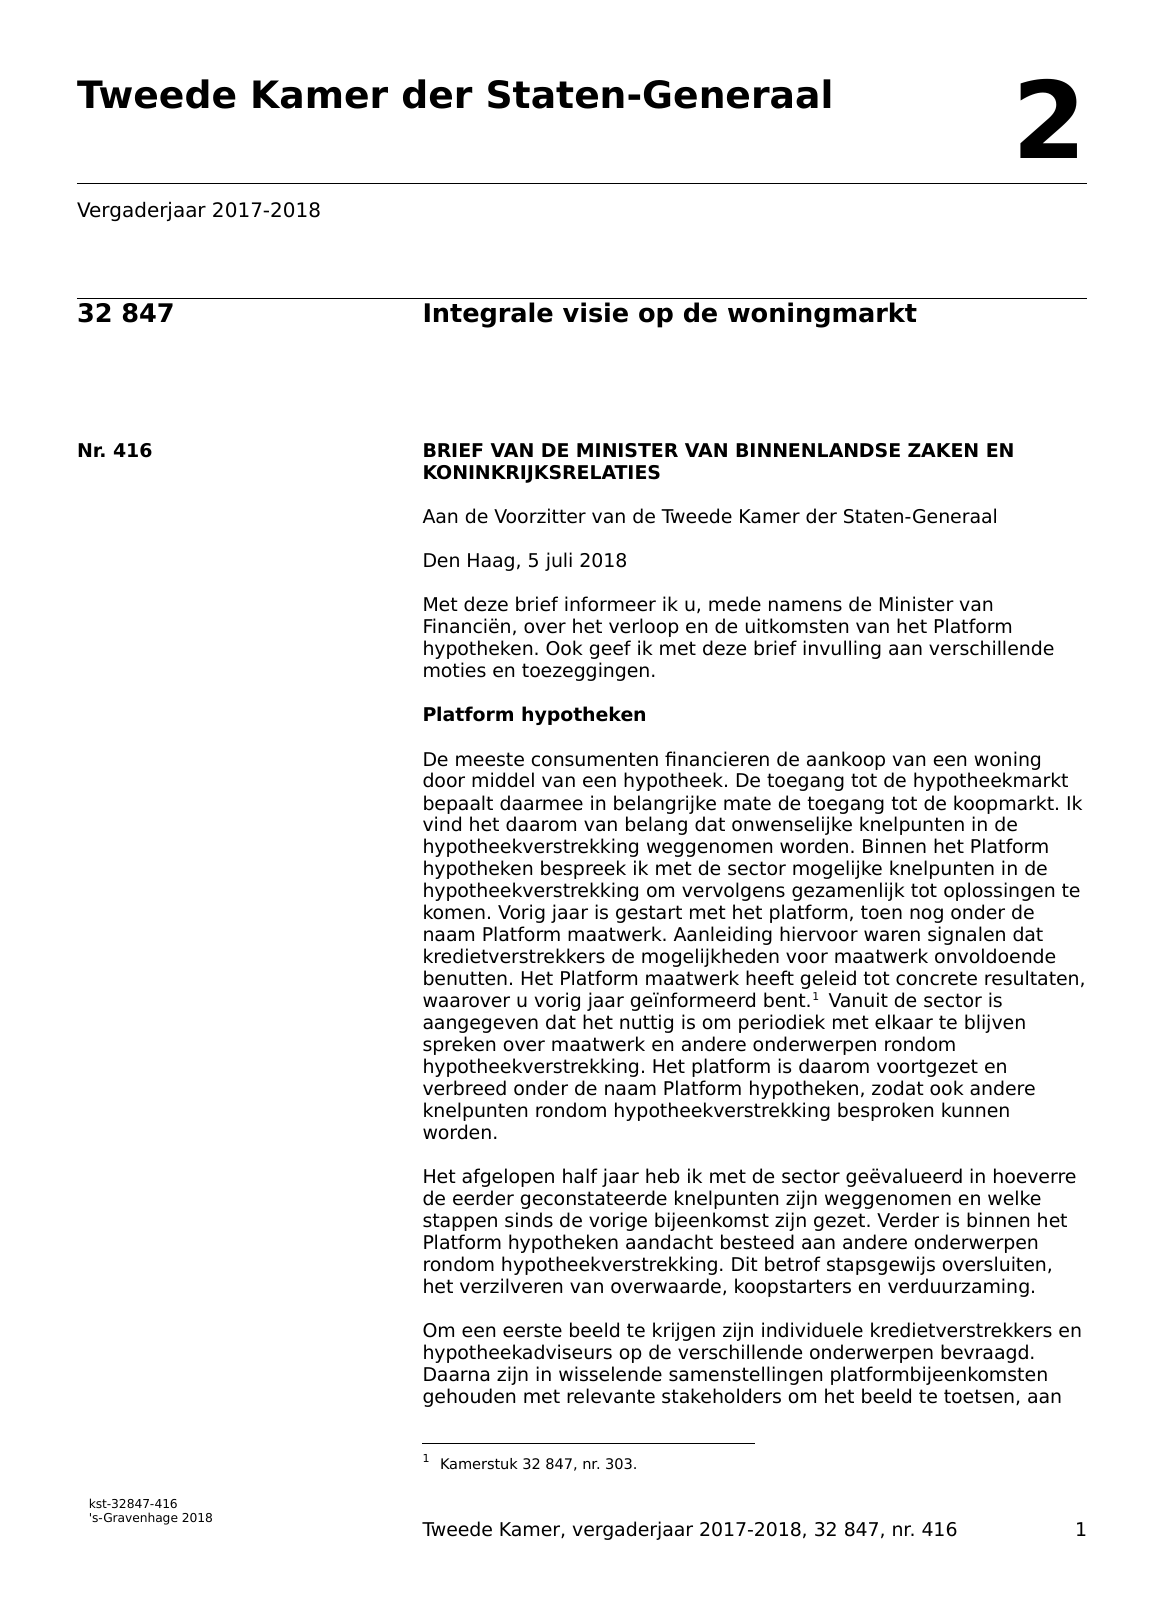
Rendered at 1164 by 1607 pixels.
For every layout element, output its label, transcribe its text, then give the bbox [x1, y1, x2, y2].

text Kamerstuk 32 847, nr. 303. [422, 1452, 1087, 1474]
subtitle Nr. 416 BRIEF VAN DE MINISTER VAN BINNENLANDSE ZAKEN EN KONINKRIJKSRELATIES [77, 440, 1087, 484]
text Met deze brief informeer ik u, mede namens de Minister van Financiën, over het verloop en de uitkomsten van het Platform hypotheken. Ook geef ik met deze brief invulling aan verschillende moties en toezeggingen. [422, 594, 1087, 682]
text Om een eerste beeld te krijgen zijn individuele kredietverstrekkers en hypotheekadviseurs op de verschillende onderwerpen bevraagd. Daarna zijn in wisselende samenstellingen platformbijeenkomsten gehouden met relevante stakeholders om het beeld te toetsen, aan [422, 1320, 1087, 1408]
text Aan de Voorzitter van de Tweede Kamer der Staten-Generaal [422, 506, 1087, 528]
text 's-Gravenhage 2018 [88, 1511, 323, 1525]
text Den Haag, 5 juli 2018 [422, 550, 1087, 572]
table_cell Vergaderjaar 2017-2018 [77, 184, 1087, 298]
text kst-32847-416 [88, 1497, 323, 1511]
table_header 2 [886, 59, 1087, 183]
subtitle Platform hypotheken [422, 704, 1087, 726]
text Het afgelopen half jaar heb ik met de sector geëvalueerd in hoeverre de eerder geconstateerde knelpunten zijn weggenomen en welke stappen sinds de vorige bijeenkomst zijn gezet. Verder is binnen het Platform hypotheken aandacht besteed aan andere onderwerpen rondom hypotheekverstrekking. Dit betrof stapsgewijs oversluiten, het verzilveren van overwaarde, koopstarters en verduurzaming. [422, 1166, 1087, 1298]
subtitle 32 847 Integrale visie op de woningmarkt [77, 299, 1087, 329]
text De meeste consumenten financieren de aankoop van een woning door middel van een hypotheek. De toegang tot de hypotheekmarkt bepaalt daarmee in belangrijke mate de toegang tot de koopmarkt. Ik vind het daarom van belang dat onwenselijke knelpunten in de hypotheekverstrekking weggenomen worden. Binnen het Platform hypotheken bespreek ik met de sector mogelijke knelpunten in de hypotheekverstrekking om vervolgens gezamenlijk tot oplossingen te komen. Vorig jaar is gestart met het platform, toen nog onder de naam Platform maatwerk. Aanleiding hiervoor waren signalen dat kredietverstrekkers de mogelijkheden voor maatwerk onvoldoende benutten. Het Platform maatwerk heeft geleid tot concrete resultaten, waarover u vorig jaar geïnformeerd bent. Vanuit de sector is aangegeven dat het nuttig is om periodiek met elkaar te blijven spreken over maatwerk en andere onderwerpen rondom hypotheekverstrekking. Het platform is daarom voortgezet en verbreed onder de naam Platform hypotheken, zodat ook andere knelpunten rondom hypotheekverstrekking besproken kunnen worden. [422, 748, 1087, 1144]
table_header Tweede Kamer der Staten-Generaal [77, 59, 886, 183]
